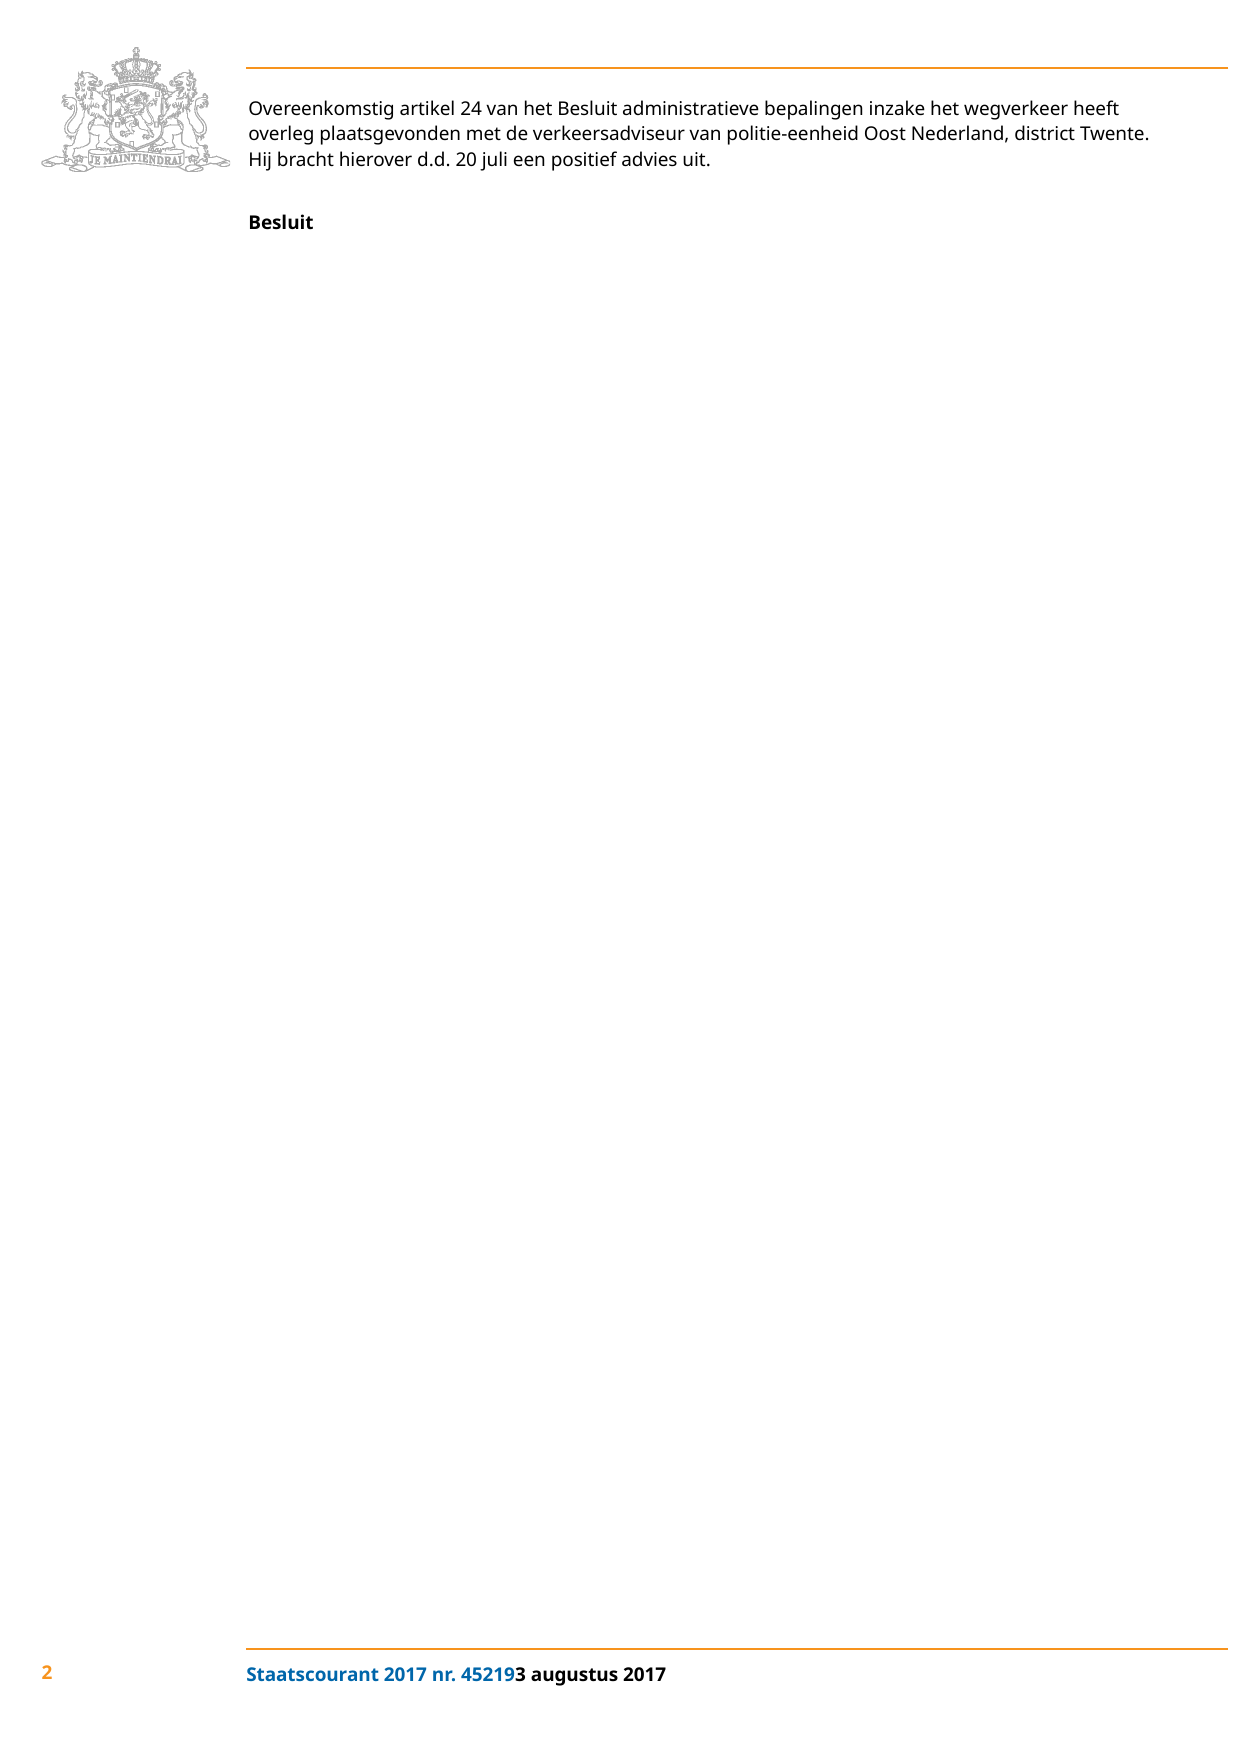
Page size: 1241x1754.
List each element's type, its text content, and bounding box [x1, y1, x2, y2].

text Overeenkomstig artikel 24 van het Besluit administratieve bepalingen inzake het wegverkeer heeft overleg plaatsgevonden met de verkeersadviseur van politie-eenheid Oost Nederland, district Twente. Hij bracht hierover d.d. 20 juli een positief advies uit. [248, 95, 1152, 172]
picture [41, 47, 231, 172]
text Besluit [248, 209, 1152, 235]
